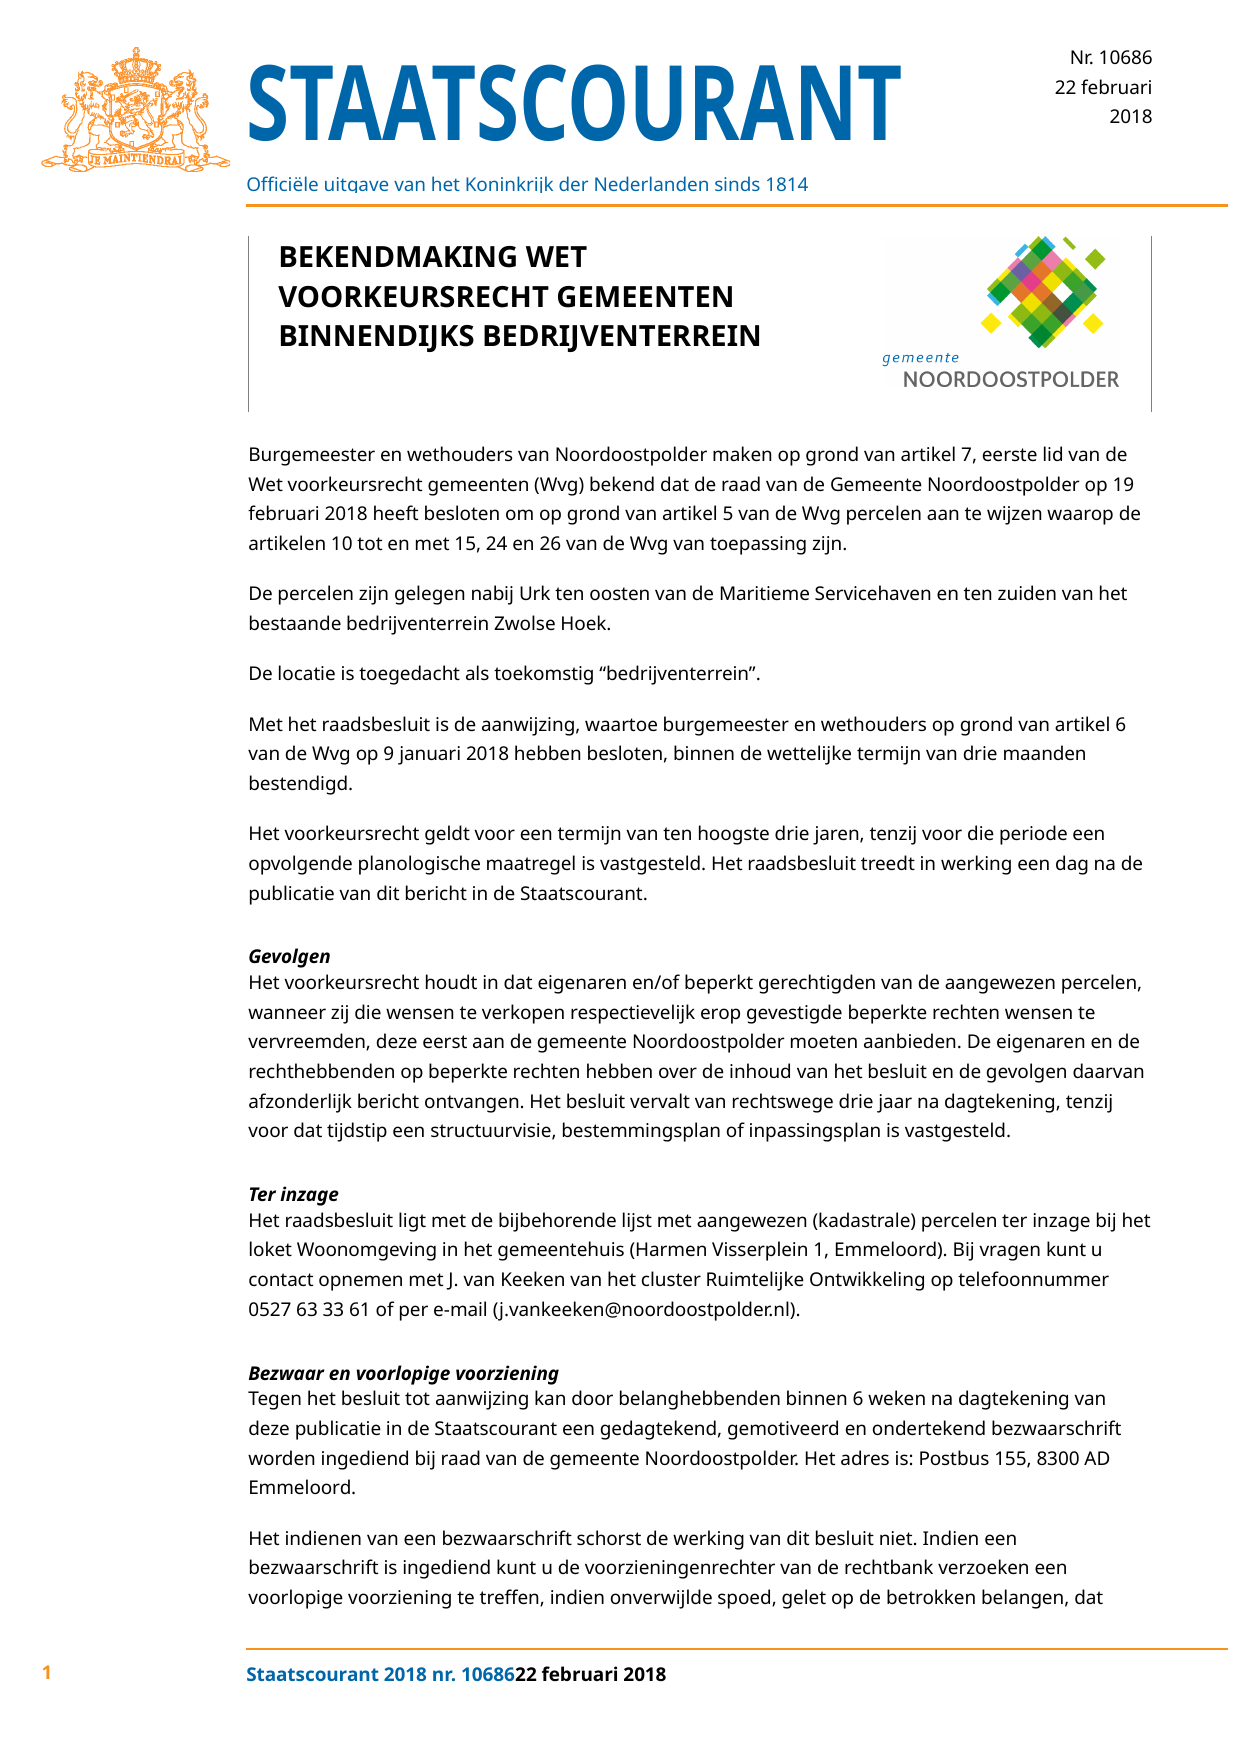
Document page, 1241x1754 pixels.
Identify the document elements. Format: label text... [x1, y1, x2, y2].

text De percelen zijn gelegen nabij Urk ten oosten van de Maritieme Servicehaven en ten zuiden van het bestaande bedrijventerrein Zwolse Hoek. [248, 581, 1152, 636]
picture [882, 236, 1119, 387]
picture [41, 47, 231, 172]
text Gevolgen [248, 944, 1152, 969]
text Tegen het besluit tot aanwijzing kan door belanghebbenden binnen 6 weken na dagtekening van deze publicatie in de Staatscourant een gedagtekend, gemotiveerd en ondertekend bezwaarschrift worden ingediend bij raad van de gemeente Noordoostpolder. Het adres is: Postbus 155, 8300 AD Emmeloord. [248, 1386, 1152, 1500]
text Het raadsbesluit ligt met de bijbehorende lijst met aangewezen (kadastrale) percelen ter inzage bij het loket Woonomgeving in het gemeentehuis (Harmen Visserplein 1, Emmeloord). Bij vragen kunt u contact opnemen met J. van Keeken van het cluster Ruimtelijke Ontwikkeling op telefoonnummer 0527 63 33 61 of per e-mail (j.vankeeken@noordoostpolder.nl). [248, 1207, 1152, 1322]
text Ter inzage [248, 1181, 1152, 1207]
text Het indienen van een bezwaarschrift schorst de werking van dit besluit niet. Indien een bezwaarschrift is ingediend kunt u de voorzieningenrechter van de rechtbank verzoeken een voorlopige voorziening te treffen, indien onverwijlde spoed, gelet op de betrokken belangen, dat [248, 1525, 1152, 1609]
text Het voorkeursrecht houdt in dat eigenaren en/of beperkt gerechtigden van de aangewezen percelen, wanneer zij die wensen te verkopen respectievelijk erop gevestigde beperkte rechten wensen te vervreemden, deze eerst aan de gemeente Noordoostpolder moeten aanbieden. De eigenaren en de rechthebbenden op beperkte rechten hebben over de inhoud van het besluit en de gevolgen daarvan afzonderlijk bericht ontvangen. Het besluit vervalt van rechtswege drie jaar na dagtekening, tenzij voor dat tijdstip een structuurvisie, bestemmingsplan of inpassingsplan is vastgesteld. [248, 969, 1152, 1143]
text Het voorkeursrecht geldt voor een termijn van ten hoogste drie jaren, tenzij voor die periode een opvolgende planologische maatregel is vastgesteld. Het raadsbesluit treedt in werking een dag na de publicatie van dit bericht in de Staatscourant. [248, 821, 1152, 906]
table_header [850, 236, 1151, 412]
table_header BEKENDMAKING WET VOORKEURSRECHT GEMEENTEN BINNENDIJKS BEDRIJVENTERREIN [249, 236, 850, 412]
text Bezwaar en voorlopige voorziening [248, 1360, 1152, 1386]
text De locatie is toegedacht als toekomstig “bedrijventerrein”. [248, 661, 1152, 686]
text Met het raadsbesluit is de aanwijzing, waartoe burgemeester en wethouders op grond van artikel 6 van de Wvg op 9 januari 2018 hebben besloten, binnen de wettelijke termijn van drie maanden bestendigd. [248, 711, 1152, 796]
text Burgemeester en wethouders van Noordoostpolder maken op grond van artikel 7, eerste lid van de Wet voorkeursrecht gemeenten (Wvg) bekend dat de raad van de Gemeente Noordoostpolder op 19 februari 2018 heeft besloten om op grond van artikel 5 van de Wvg percelen aan te wijzen waarop de artikelen 10 tot en met 15, 24 en 26 van de Wvg van toepassing zijn. [248, 441, 1152, 556]
